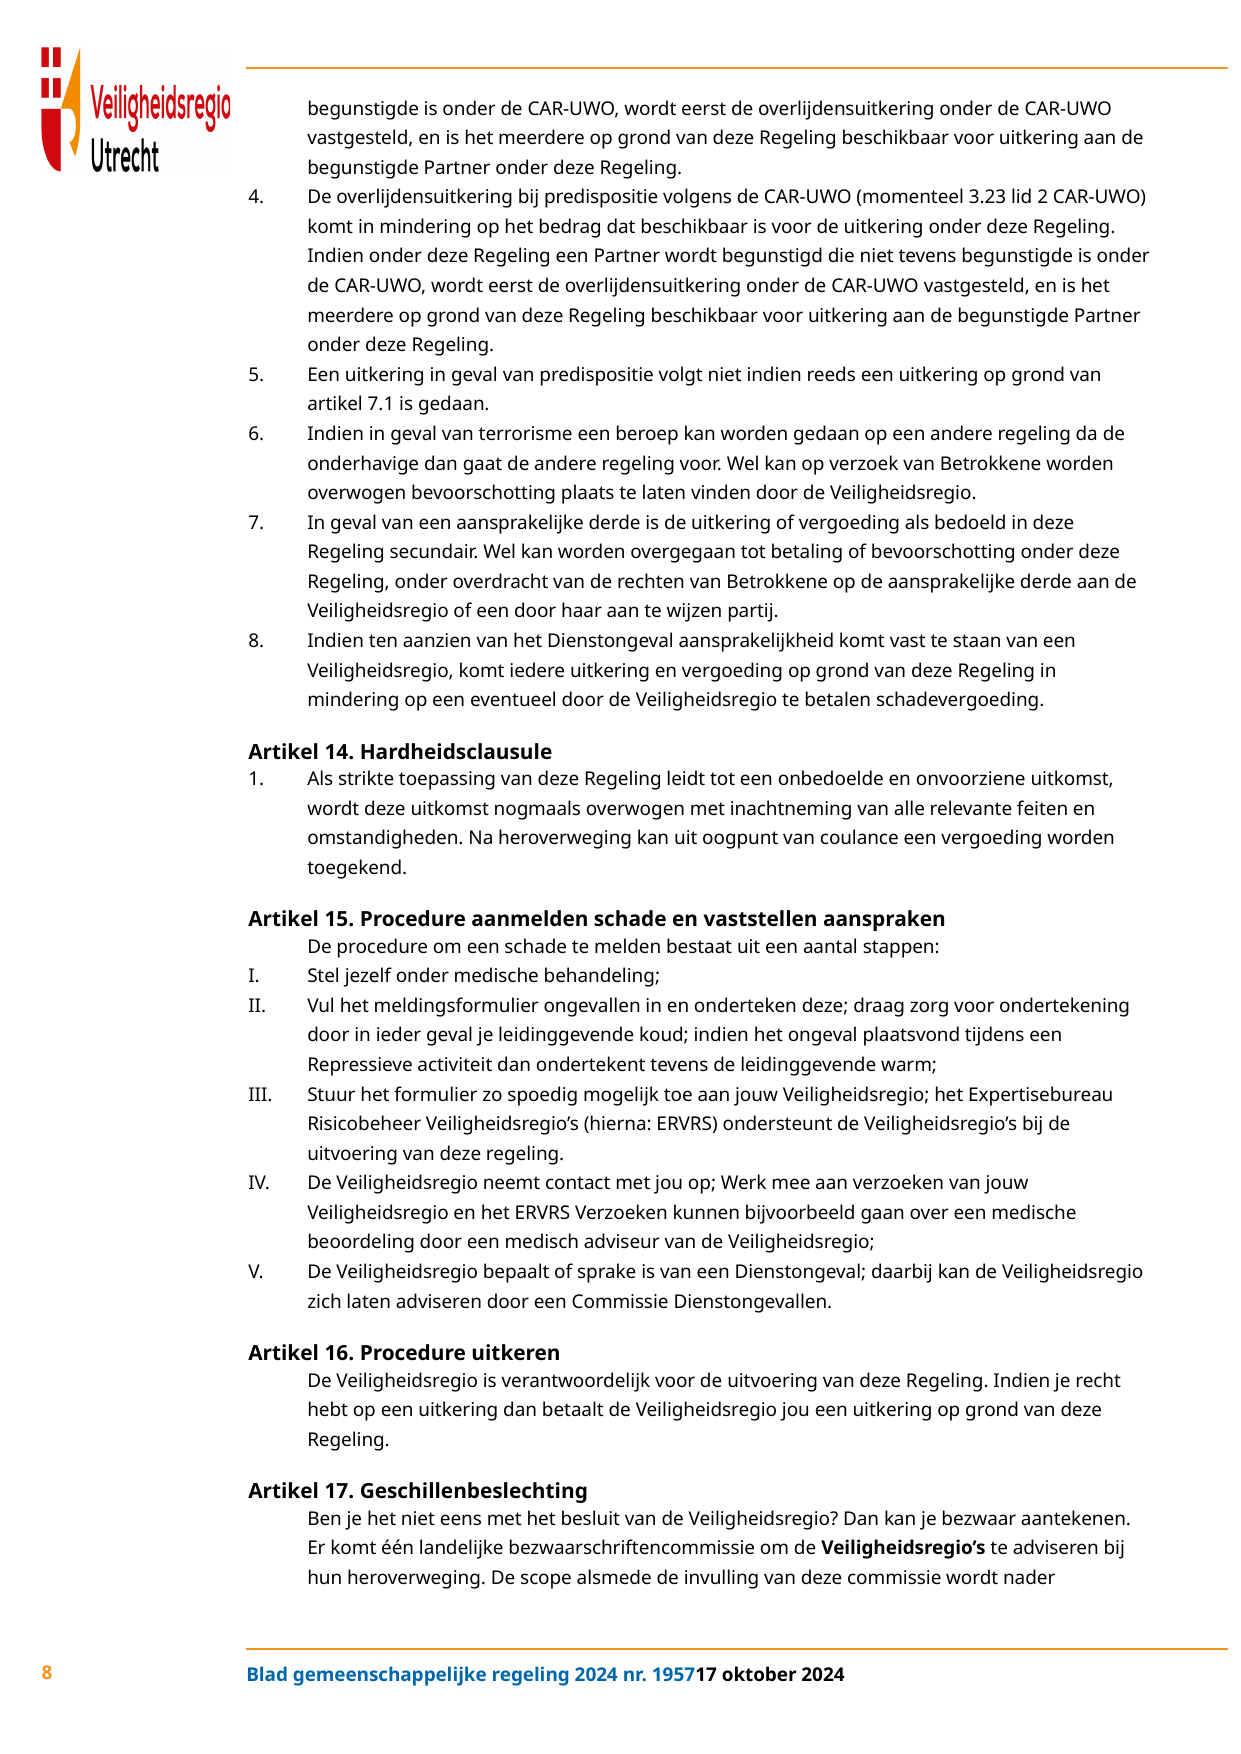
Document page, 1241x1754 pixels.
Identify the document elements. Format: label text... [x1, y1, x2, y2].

list De procedure om een schade te melden bestaat uit een aantal stappen: [248, 933, 1152, 959]
list Een uitkering in geval van predispositie volgt niet indien reeds een uitkering op grond van artikel 7.1 is gedaan. [248, 361, 1152, 416]
text Artikel 16. Procedure uitkeren [248, 1338, 1152, 1367]
list De Veiligheidsregio bepaalt of sprake is van een Dienstongeval; daarbij kan de Veiligheidsregio zich laten adviseren door een Commissie Dienstongevallen. [248, 1258, 1152, 1314]
list In geval van een aansprakelijke derde is de uitkering of vergoeding als bedoeld in deze Regeling secundair. Wel kan worden overgegaan tot betaling of bevoorschotting onder deze Regeling, onder overdracht van de rechten van Betrokkene op de aansprakelijke derde aan de Veiligheidsregio of een door haar aan te wijzen partij. [248, 509, 1152, 623]
text Artikel 17. Geschillenbeslechting [248, 1476, 1152, 1505]
text Artikel 15. Procedure aanmelden schade en vaststellen aanspraken [248, 904, 1152, 933]
text Artikel 14. Hardheidsclausule [248, 737, 1152, 765]
list begunstigde is onder de CAR-UWO, wordt eerst de overlijdensuitkering onder de CAR-UWO vastgesteld, en is het meerdere op grond van deze Regeling beschikbaar voor uitkering aan de begunstigde Partner onder deze Regeling. [248, 95, 1152, 180]
list Indien in geval van terrorisme een beroep kan worden gedaan op een andere regeling da de onderhavige dan gaat de andere regeling voor. Wel kan op verzoek van Betrokkene worden overwogen bevoorschotting plaats te laten vinden door de Veiligheidsregio. [248, 420, 1152, 505]
list Indien ten aanzien van het Dienstongeval aansprakelijkheid komt vast te staan van een Veiligheidsregio, komt iedere uitkering en vergoeding op grond van deze Regeling in mindering op een eventueel door de Veiligheidsregio te betalen schadevergoeding. [248, 627, 1152, 712]
picture [41, 47, 231, 172]
list Stel jezelf onder medische behandeling; [248, 962, 1152, 988]
list Vul het meldingsformulier ongevallen in en onderteken deze; draag zorg voor ondertekening door in ieder geval je leidinggevende koud; indien het ongeval plaatsvond tijdens een Repressieve activiteit dan ondertekent tevens de leidinggevende warm; [248, 992, 1152, 1077]
list De Veiligheidsregio neemt contact met jou op; Werk mee aan verzoeken van jouw Veiligheidsregio en het ERVRS Verzoeken kunnen bijvoorbeeld gaan over een medische beoordeling door een medisch adviseur van de Veiligheidsregio; [248, 1169, 1152, 1254]
list Als strikte toepassing van deze Regeling leidt tot een onbedoelde en onvoorziene uitkomst, wordt deze uitkomst nogmaals overwogen met inachtneming van alle relevante feiten en omstandigheden. Na heroverweging kan uit oogpunt van coulance een vergoeding worden toegekend. [248, 765, 1152, 880]
list De overlijdensuitkering bij predispositie volgens de CAR-UWO (momenteel 3.23 lid 2 CAR-UWO) komt in mindering op het bedrag dat beschikbaar is voor de uitkering onder deze Regeling. Indien onder deze Regeling een Partner wordt begunstigd die niet tevens begunstigde is onder de CAR-UWO, wordt eerst de overlijdensuitkering onder de CAR-UWO vastgesteld, en is het meerdere op grond van deze Regeling beschikbaar voor uitkering aan de begunstigde Partner onder deze Regeling. [248, 183, 1152, 357]
list De Veiligheidsregio is verantwoordelijk voor de uitvoering van deze Regeling. Indien je recht hebt op een uitkering dan betaalt de Veiligheidsregio jou een uitkering op grond van deze Regeling. [248, 1367, 1152, 1452]
list Ben je het niet eens met het besluit van de Veiligheidsregio? Dan kan je bezwaar aantekenen. Er komt één landelijke bezwaarschriftencommissie om de Veiligheidsregio’s te adviseren bij hun heroverweging. De scope alsmede de invulling van deze commissie wordt nader [248, 1505, 1152, 1590]
list Stuur het formulier zo spoedig mogelijk toe aan jouw Veiligheidsregio; het Expertisebureau Risicobeheer Veiligheidsregio’s (hierna: ERVRS) ondersteunt de Veiligheidsregio’s bij de uitvoering van deze regeling. [248, 1081, 1152, 1166]
